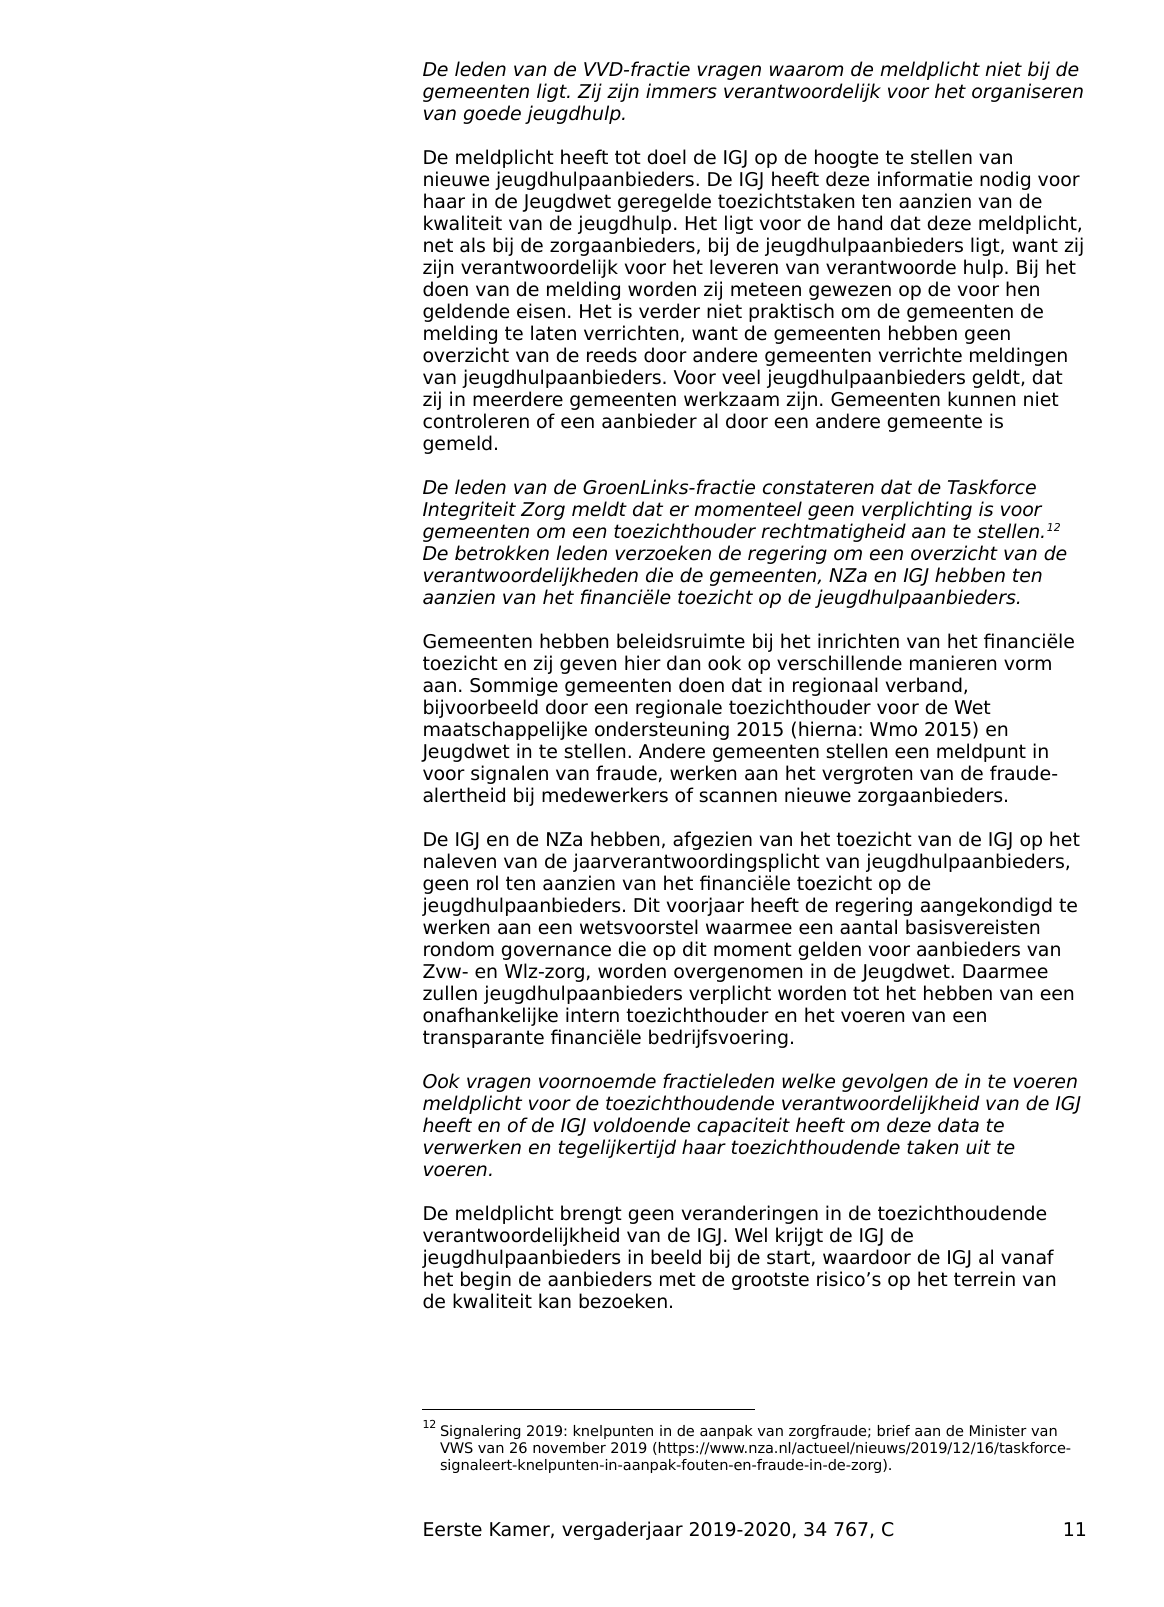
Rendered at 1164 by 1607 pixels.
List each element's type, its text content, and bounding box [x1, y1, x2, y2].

text Ook vragen voornoemde fractieleden welke gevolgen de in te voeren meldplicht voor de toezichthoudende verantwoordelijkheid van de IGJ heeft en of de IGJ voldoende capaciteit heeft om deze data te verwerken en tegelijkertijd haar toezichthoudende taken uit te voeren. [422, 1071, 1087, 1181]
text Gemeenten hebben beleidsruimte bij het inrichten van het financiële toezicht en zij geven hier dan ook op verschillende manieren vorm aan. Sommige gemeenten doen dat in regionaal verband, bijvoorbeeld door een regionale toezichthouder voor de Wet maatschappelijke ondersteuning 2015 (hierna: Wmo 2015) en Jeugdwet in te stellen. Andere gemeenten stellen een meldpunt in voor signalen van fraude, werken aan het vergroten van de fraude-alertheid bij medewerkers of scannen nieuwe zorgaanbieders. [422, 631, 1087, 807]
text De IGJ en de NZa hebben, afgezien van het toezicht van de IGJ op het naleven van de jaarverantwoordingsplicht van jeugdhulpaanbieders, geen rol ten aanzien van het financiële toezicht op de jeugdhulpaanbieders. Dit voorjaar heeft de regering aangekondigd te werken aan een wetsvoorstel waarmee een aantal basisvereisten rondom governance die op dit moment gelden voor aanbieders van Zvw- en Wlz-zorg, worden overgenomen in de Jeugdwet. Daarmee zullen jeugdhulpaanbieders verplicht worden tot het hebben van een onafhankelijke intern toezichthouder en het voeren van een transparante financiële bedrijfsvoering. [422, 829, 1087, 1049]
text De meldplicht heeft tot doel de IGJ op de hoogte te stellen van nieuwe jeugdhulpaanbieders. De IGJ heeft deze informatie nodig voor haar in de Jeugdwet geregelde toezichtstaken ten aanzien van de kwaliteit van de jeugdhulp. Het ligt voor de hand dat deze meldplicht, net als bij de zorgaanbieders, bij de jeugdhulpaanbieders ligt, want zij zijn verantwoordelijk voor het leveren van verantwoorde hulp. Bij het doen van de melding worden zij meteen gewezen op de voor hen geldende eisen. Het is verder niet praktisch om de gemeenten de melding te laten verrichten, want de gemeenten hebben geen overzicht van de reeds door andere gemeenten verrichte meldingen van jeugdhulpaanbieders. Voor veel jeugdhulpaanbieders geldt, dat zij in meerdere gemeenten werkzaam zijn. Gemeenten kunnen niet controleren of een aanbieder al door een andere gemeente is gemeld. [422, 147, 1087, 455]
text Signalering 2019: knelpunten in de aanpak van zorgfraude; brief aan de Minister van VWS van 26 november 2019 (https://www.nza.nl/actueel/nieuws/2019/12/16/taskforce-signaleert-knelpunten-in-aanpak-fouten-en-fraude-in-de-zorg). [422, 1418, 1087, 1474]
text De meldplicht brengt geen veranderingen in de toezichthoudende verantwoordelijkheid van de IGJ. Wel krijgt de IGJ de jeugdhulpaanbieders in beeld bij de start, waardoor de IGJ al vanaf het begin de aanbieders met de grootste risico’s op het terrein van de kwaliteit kan bezoeken. [422, 1203, 1087, 1313]
text De leden van de VVD-fractie vragen waarom de meldplicht niet bij de gemeenten ligt. Zij zijn immers verantwoordelijk voor het organiseren van goede jeugdhulp. [422, 59, 1087, 125]
text De leden van de GroenLinks-fractie constateren dat de Taskforce Integriteit Zorg meldt dat er momenteel geen verplichting is voor gemeenten om een toezichthouder rechtmatigheid aan te stellen. De betrokken leden verzoeken de regering om een overzicht van de verantwoordelijkheden die de gemeenten, NZa en IGJ hebben ten aanzien van het financiële toezicht op de jeugdhulpaanbieders. [422, 477, 1087, 609]
